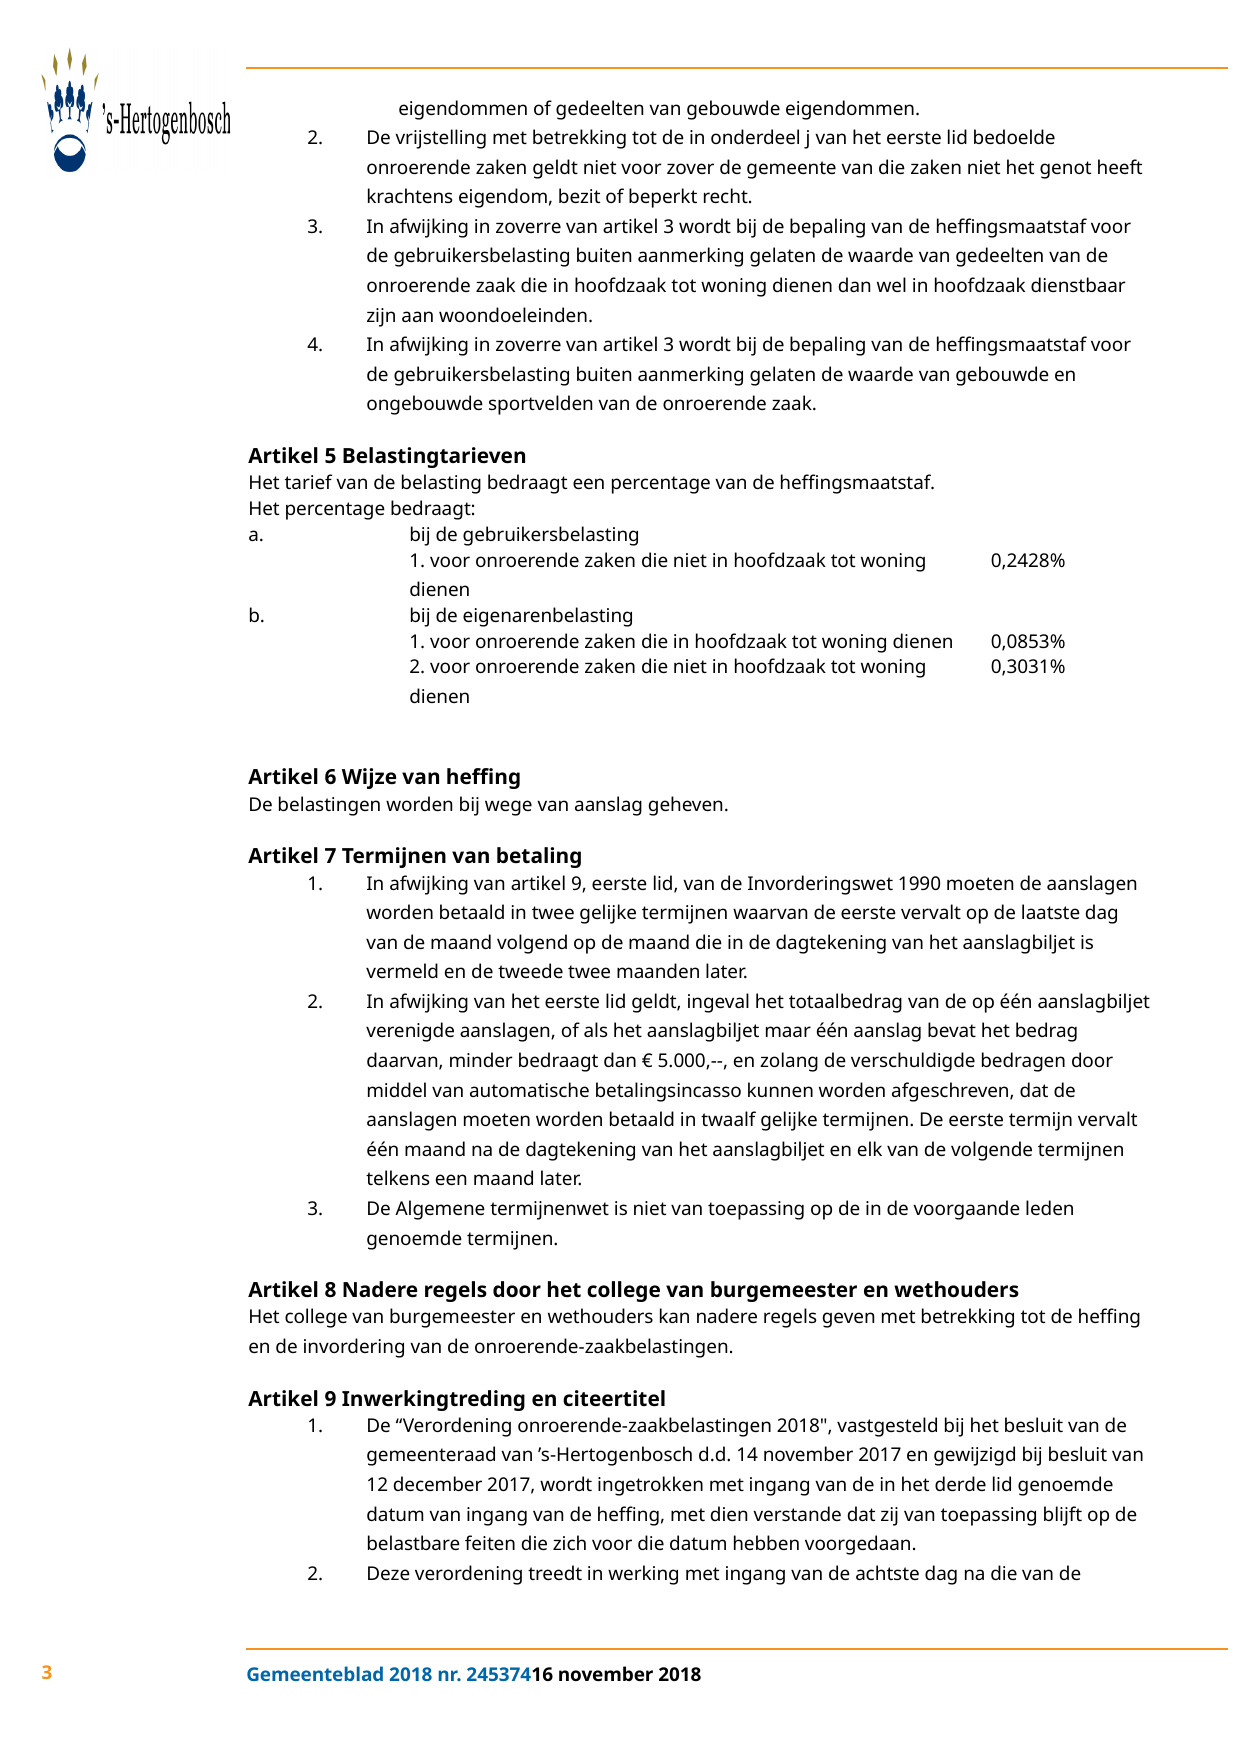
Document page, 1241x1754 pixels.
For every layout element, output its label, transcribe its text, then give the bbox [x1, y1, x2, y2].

picture [41, 47, 231, 172]
list In afwijking in zoverre van artikel 3 wordt bij de bepaling van de heffingsmaatstaf voor de gebruikersbelasting buiten aanmerking gelaten de waarde van gebouwde en ongebouwde sportvelden van de onroerende zaak. [307, 331, 1152, 416]
list Deze verordening treedt in werking met ingang van de achtste dag na die van de [307, 1560, 1152, 1586]
text Artikel 5 Belastingtarieven [248, 441, 1152, 469]
list De vrijstelling met betrekking tot de in onderdeel j van het eerste lid bedoelde onroerende zaken geldt niet voor zover de gemeente van die zaken niet het genot heeft krachtens eigendom, bezit of beperkt recht. [307, 124, 1152, 209]
table_cell 1. voor onroerende zaken die niet in hoofdzaak tot woning dienen [409, 547, 991, 602]
table_cell [248, 654, 409, 709]
table_cell bij de gebruikersbelasting [409, 521, 991, 547]
table_cell [248, 547, 409, 602]
text Artikel 7 Termijnen van betaling [248, 841, 1152, 870]
text De belastingen worden bij wege van aanslag geheven. [248, 791, 1152, 817]
table_cell 1. voor onroerende zaken die in hoofdzaak tot woning dienen [409, 628, 991, 653]
table_cell Het percentage bedraagt: [248, 495, 1152, 521]
list In afwijking van artikel 9, eerste lid, van de Invorderingswet 1990 moeten de aanslagen worden betaald in twee gelijke termijnen waarvan de eerste vervalt op de laatste dag van de maand volgend op de maand die in de dagtekening van het aanslagbiljet is vermeld en de tweede twee maanden later. [307, 870, 1152, 984]
text Artikel 9 Inwerkingtreding en citeertitel [248, 1384, 1152, 1412]
text Artikel 8 Nadere regels door het college van burgemeester en wethouders [248, 1275, 1152, 1304]
table_cell a. [248, 521, 409, 547]
list In afwijking van het eerste lid geldt, ingeval het totaalbedrag van de op één aanslagbiljet verenigde aanslagen, of als het aanslagbiljet maar één aanslag bevat het bedrag daarvan, minder bedraagt dan € 5.000,--, en zolang de verschuldigde bedragen door middel van automatische betalingsincasso kunnen worden afgeschreven, dat de aanslagen moeten worden betaald in twaalf gelijke termijnen. De eerste termijn vervalt één maand na de dagtekening van het aanslagbiljet en elk van de volgende termijnen telkens een maand later. [307, 988, 1152, 1191]
table_cell 2. voor onroerende zaken die niet in hoofdzaak tot woning dienen [409, 654, 991, 709]
list De Algemene termijnenwet is niet van toepassing op de in de voorgaande leden genoemde termijnen. [307, 1195, 1152, 1251]
table_cell b. [248, 602, 409, 628]
list In afwijking in zoverre van artikel 3 wordt bij de bepaling van de heffingsmaatstaf voor de gebruikersbelasting buiten aanmerking gelaten de waarde van gedeelten van de onroerende zaak die in hoofdzaak tot woning dienen dan wel in hoofdzaak dienstbaar zijn aan woondoeleinden. [307, 213, 1152, 328]
table_cell 0,3031% [991, 654, 1152, 709]
text Artikel 6 Wijze van heffing [248, 762, 1152, 791]
table_header Het tarief van de belasting bedraagt een percentage van de heffingsmaatstaf. [248, 470, 1152, 495]
table_cell 0,2428% [991, 547, 1152, 602]
list De “Verordening onroerende-zaakbelastingen 2018", vastgesteld bij het besluit van de gemeenteraad van ’s-Hertogenbosch d.d. 14 november 2017 en gewijzigd bij besluit van 12 december 2017, wordt ingetrokken met ingang van de in het derde lid genoemde datum van ingang van de heffing, met dien verstande dat zij van toepassing blijft op de belastbare feiten die zich voor die datum hebben voorgedaan. [307, 1412, 1152, 1556]
table_cell [991, 602, 1152, 628]
table_cell bij de eigenarenbelasting [409, 602, 991, 628]
table_cell [248, 628, 409, 653]
text Het college van burgemeester en wethouders kan nadere regels geven met betrekking tot de heffing en de invordering van de onroerende-zaakbelastingen. [248, 1304, 1152, 1359]
table_cell 0,0853% [991, 628, 1152, 653]
table_cell [991, 521, 1152, 547]
list eigendommen of gedeelten van gebouwde eigendommen. [361, 95, 1152, 121]
